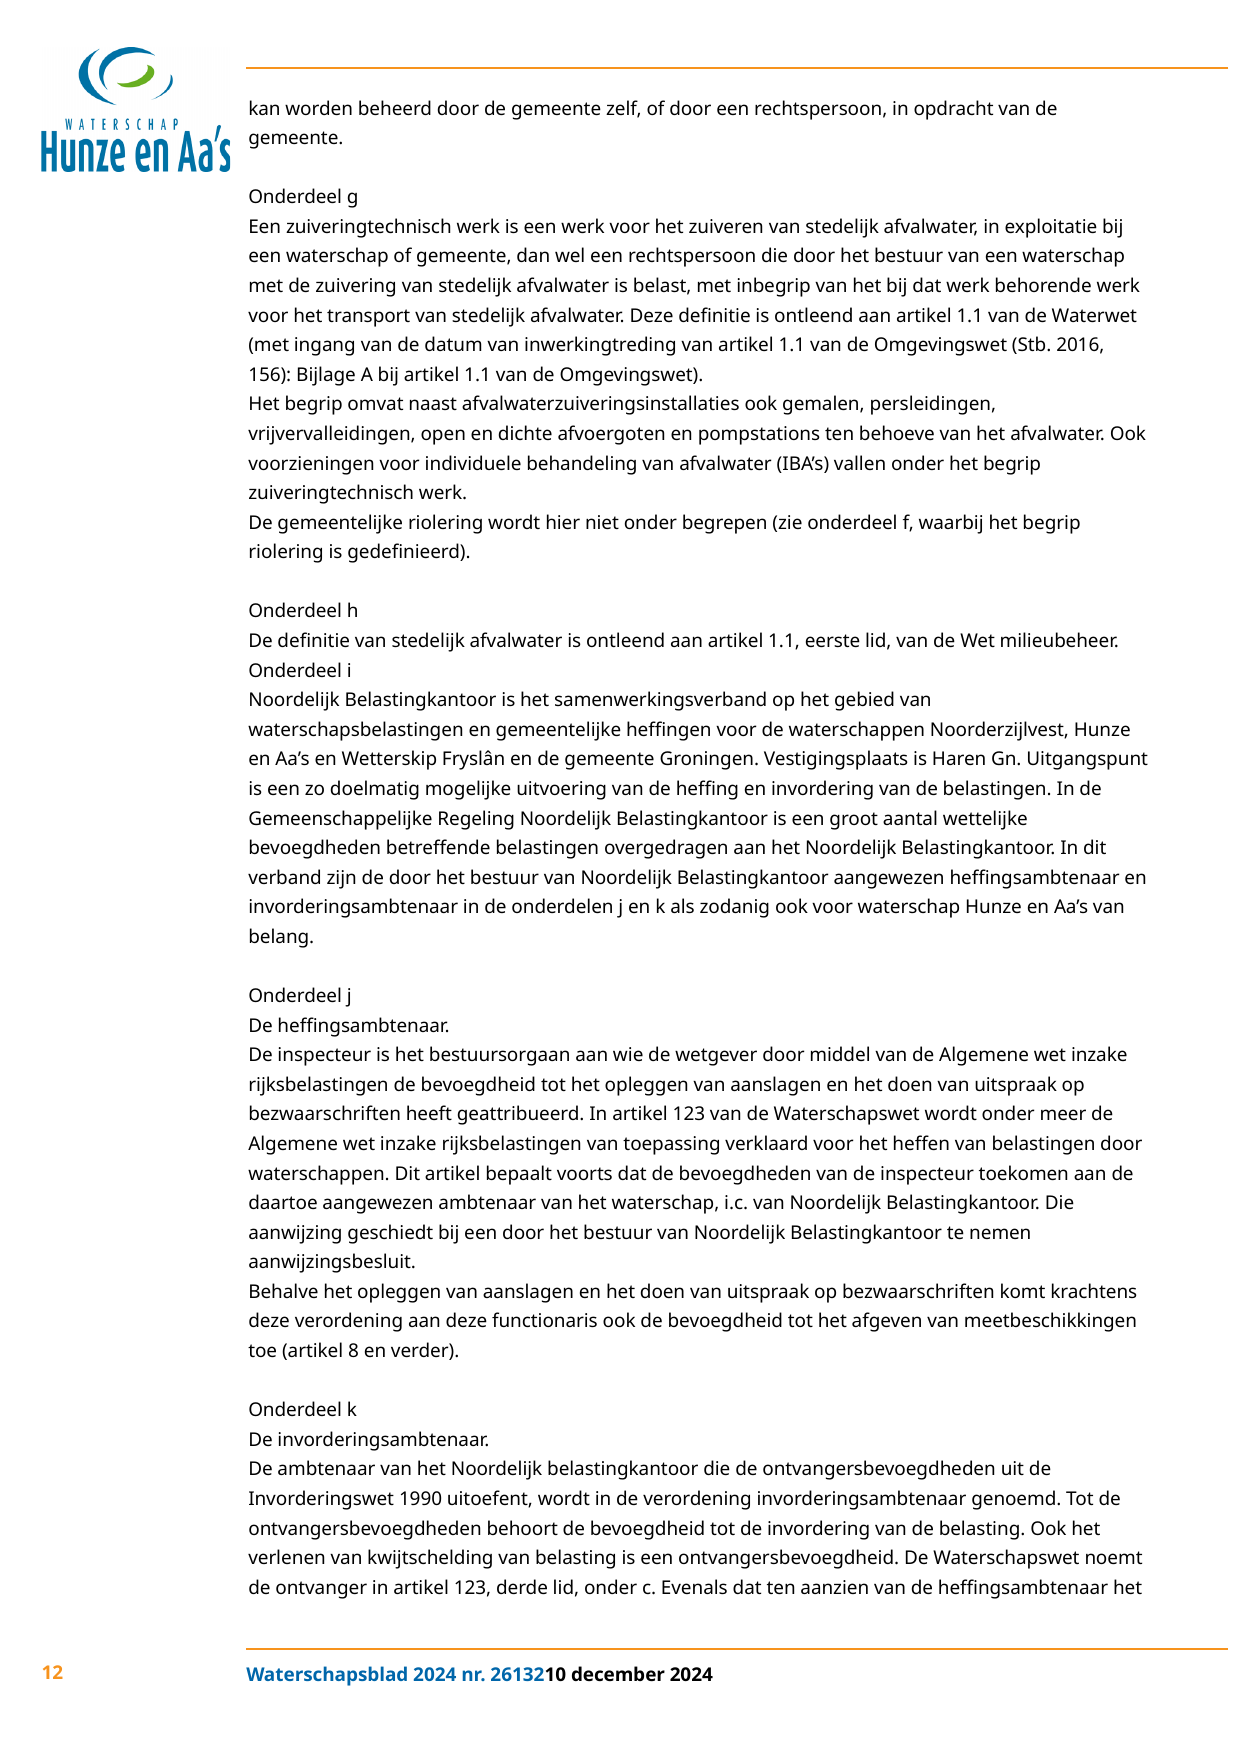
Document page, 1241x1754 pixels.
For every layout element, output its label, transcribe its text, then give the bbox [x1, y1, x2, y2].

text Onderdeel h [248, 598, 1152, 623]
picture [183, 163, 191, 172]
picture [47, 154, 51, 172]
text De definitie van stedelijk afvalwater is ontleend aan artikel 1.1, eerste lid, van de Wet milieubeheer. [248, 627, 1152, 653]
text De invorderingsambtenaar. [248, 1426, 1152, 1452]
text Noordelijk Belastingkantoor is het samenwerkingsverband op het gebied van waterschapsbelastingen en gemeentelijke heffingen voor de waterschappen Noorderzijlvest, Hunze en Aa’s en Wetterskip Fryslân en de gemeente Groningen. Vestigingsplaats is Haren Gn. Uitgangspunt is een zo doelmatig mogelijke uitvoering van de heffing en invordering van de belastingen. In de Gemeenschappelijke Regeling Noordelijk Belastingkantoor is een groot aantal wettelijke bevoegdheden betreffende belastingen overgedragen aan het Noordelijk Belastingkantoor. In dit verband zijn de door het bestuur van Noordelijk Belastingkantoor aangewezen heffingsambtenaar en invorderingsambtenaar in de onderdelen j en k als zodanig ook voor waterschap Hunze en Aa’s van belang. [248, 686, 1152, 949]
text Onderdeel k [248, 1396, 1152, 1422]
picture [41, 47, 231, 172]
text Onderdeel i [248, 657, 1152, 683]
text De ambtenaar van het Noordelijk belastingkantoor die de ontvangersbevoegdheden uit de Invorderingswet 1990 uitoefent, wordt in de verordening invorderingsambtenaar genoemd. Tot de ontvangersbevoegdheden behoort de bevoegdheid tot de invordering van de belasting. Ook het verlenen van kwijtschelding van belasting is een ontvangersbevoegdheid. De Waterschapswet noemt de ontvanger in artikel 123, derde lid, onder c. Evenals dat ten aanzien van de heffingsambtenaar het [248, 1456, 1152, 1600]
text voorzieningen voor individuele behandeling van afvalwater (IBA’s) vallen onder het begrip zuiveringtechnisch werk. [248, 450, 1152, 505]
text De gemeentelijke riolering wordt hier niet onder begrepen (zie onderdeel f, waarbij het begrip riolering is gedefinieerd). [248, 509, 1152, 564]
text Onderdeel g [248, 183, 1152, 209]
text Het begrip omvat naast afvalwaterzuiveringsinstallaties ook gemalen, persleidingen, vrijvervalleidingen, open en dichte afvoergoten en pompstations ten behoeve van het afvalwater. Ook [248, 391, 1152, 446]
text Een zuiveringtechnisch werk is een werk voor het zuiveren van stedelijk afvalwater, in exploitatie bij een waterschap of gemeente, dan wel een rechtspersoon die door het bestuur van een waterschap met de zuivering van stedelijk afvalwater is belast, met inbegrip van het bij dat werk behorende werk voor het transport van stedelijk afvalwater. Deze definitie is ontleend aan artikel 1.1 van de Waterwet (met ingang van de datum van inwerkingtreding van artikel 1.1 van de Omgevingswet (Stb. 2016, 156): Bijlage A bij artikel 1.1 van de Omgevingswet). [248, 213, 1152, 387]
text De heffingsambtenaar. [248, 1012, 1152, 1038]
text kan worden beheerd door de gemeente zelf, of door een rechtspersoon, in opdracht van de gemeente. [248, 95, 1152, 150]
text Behalve het opleggen van aanslagen en het doen van uitspraak op bezwaarschriften komt krachtens deze verordening aan deze functionaris ook de bevoegdheid tot het afgeven van meetbeschikkingen toe (artikel 8 en verder). [248, 1278, 1152, 1363]
text Onderdeel j [248, 982, 1152, 1008]
text De inspecteur is het bestuursorgaan aan wie de wetgever door middel van de Algemene wet inzake rijksbelastingen de bevoegdheid tot het opleggen van aanslagen en het doen van uitspraak op bezwaarschriften heeft geattribueerd. In artikel 123 van de Waterschapswet wordt onder meer de Algemene wet inzake rijksbelastingen van toepassing verklaard voor het heffen van belastingen door waterschappen. Dit artikel bepaalt voorts dat de bevoegdheden van de inspecteur toekomen aan de daartoe aangewezen ambtenaar van het waterschap, i.c. van Noordelijk Belastingkantoor. Die aanwijzing geschiedt bij een door het bestuur van Noordelijk Belastingkantoor te nemen aanwijzingsbesluit. [248, 1041, 1152, 1274]
picture [226, 145, 231, 156]
